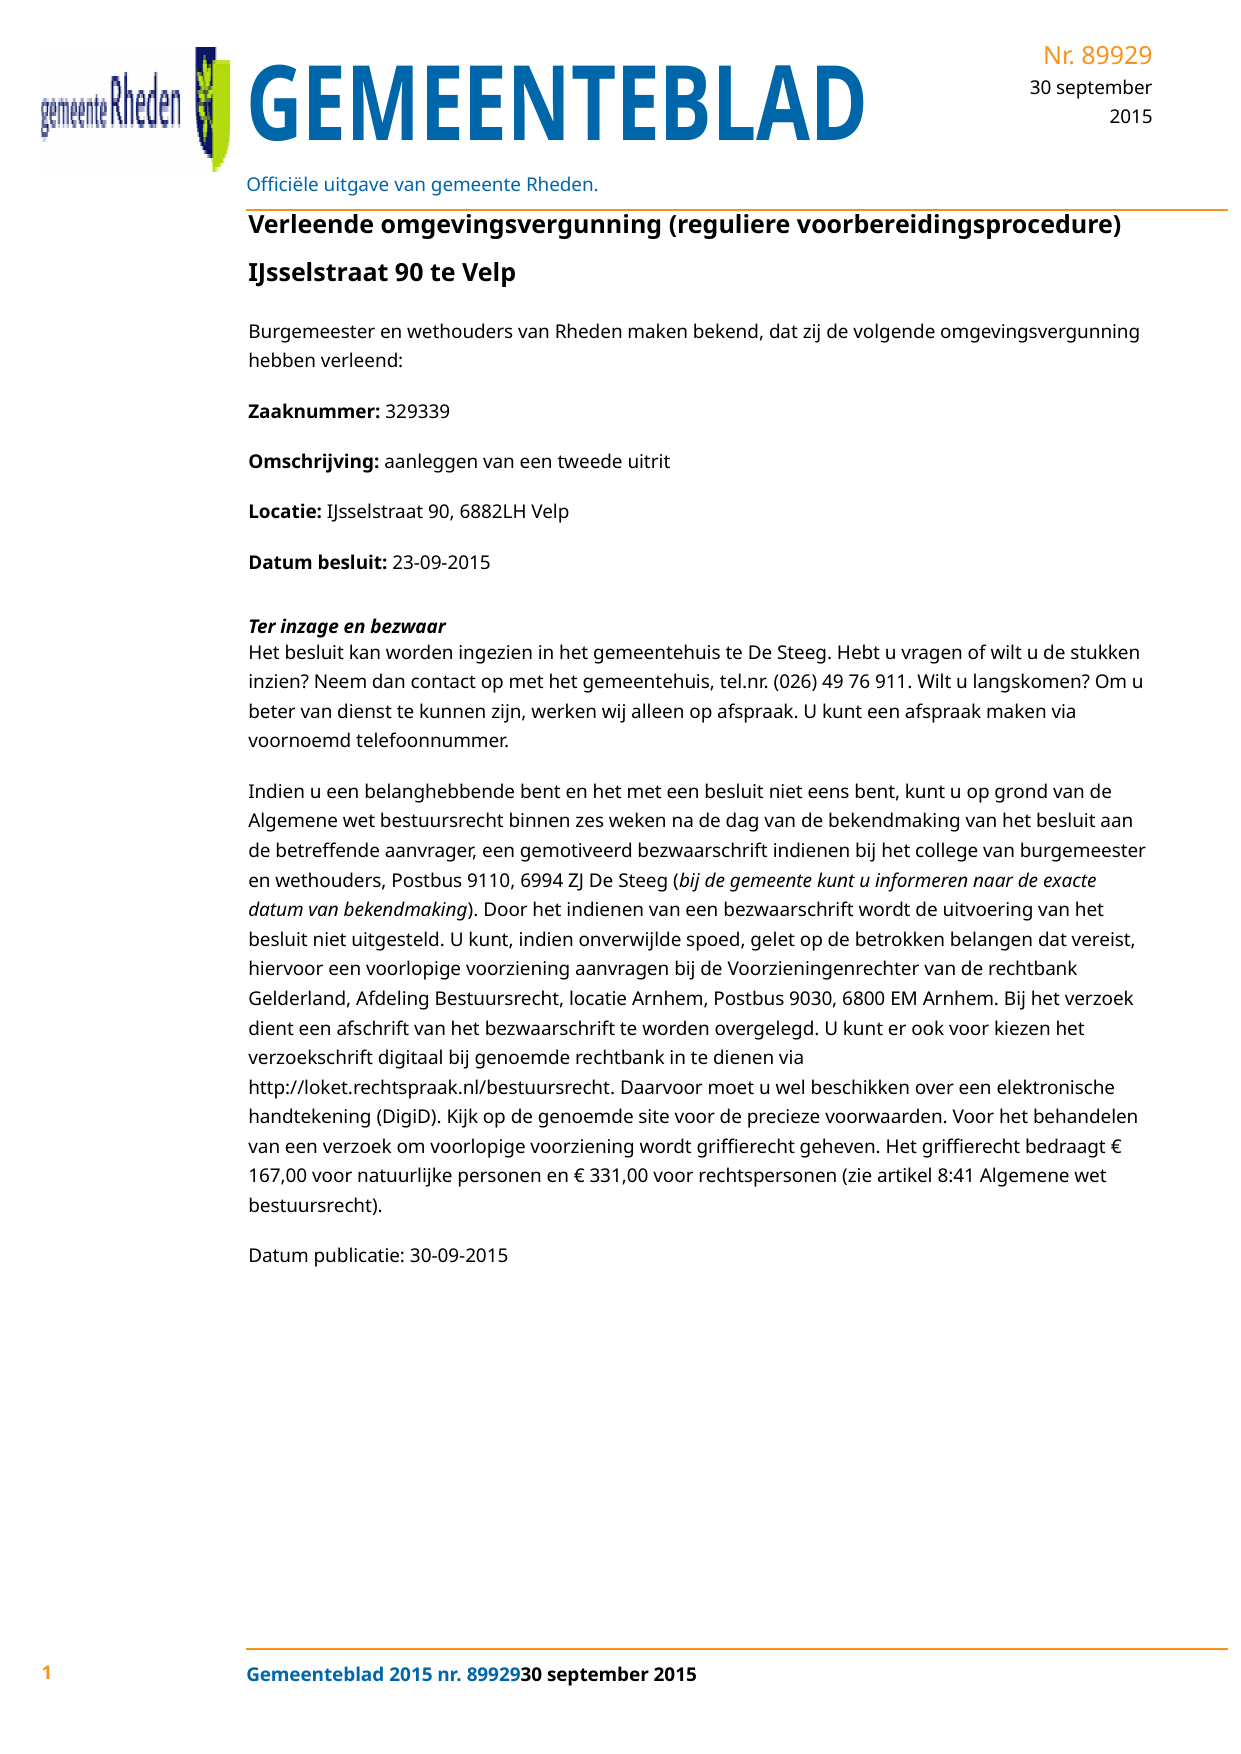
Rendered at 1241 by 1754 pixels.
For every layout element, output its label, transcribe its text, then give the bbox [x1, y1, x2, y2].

text Datum besluit: 23-09-2015 [248, 549, 1152, 575]
picture [41, 47, 231, 172]
text Verleende omgevingsvergunning (reguliere voorbereidingsprocedure) IJsselstraat 90 te Velp [248, 211, 1152, 288]
text Omschrijving: aanleggen van een tweede uitrit [248, 448, 1152, 474]
text Locatie: IJsselstraat 90, 6882LH Velp [248, 499, 1152, 524]
text Datum publicatie: 30-09-2015 [248, 1243, 1152, 1268]
text Het besluit kan worden ingezien in het gemeentehuis te De Steeg. Hebt u vragen of wilt u de stukken inzien? Neem dan contact op met het gemeentehuis, tel.nr. (026) 49 76 911. Wilt u langskomen? Om u beter van dienst te kunnen zijn, werken wij alleen op afspraak. U kunt een afspraak maken via voornoemd telefoonnummer. [248, 639, 1152, 753]
text Burgemeester en wethouders van Rheden maken bekend, dat zij de volgende omgevingsvergunning hebben verleend: [248, 318, 1152, 373]
text Ter inzage en bezwaar [248, 613, 1152, 639]
text Indien u een belanghebbende bent en het met een besluit niet eens bent, kunt u op grond van de Algemene wet bestuursrecht binnen zes weken na de dag van de bekendmaking van het besluit aan de betreffende aanvrager, een gemotiveerd bezwaarschrift indienen bij het college van burgemeester en wethouders, Postbus 9110, 6994 ZJ De Steeg (bij de gemeente kunt u informeren naar de exacte datum van bekendmaking). Door het indienen van een bezwaarschrift wordt de uitvoering van het besluit niet uitgesteld. U kunt, indien onverwijlde spoed, gelet op de betrokken belangen dat vereist, hiervoor een voorlopige voorziening aanvragen bij de Voorzieningenrechter van de rechtbank Gelderland, Afdeling Bestuursrecht, locatie Arnhem, Postbus 9030, 6800 EM Arnhem. Bij het verzoek dient een afschrift van het bezwaarschrift te worden overgelegd. U kunt er ook voor kiezen het verzoekschrift digitaal bij genoemde rechtbank in te dienen via http://loket.rechtspraak.nl/bestuursrecht. Daarvoor moet u wel beschikken over een elektronische handtekening (DigiD). Kijk op de genoemde site voor de precieze voorwaarden. Voor het behandelen van een verzoek om voorlopige voorziening wordt griffierecht geheven. Het griffierecht bedraagt € 167,00 voor natuurlijke personen en € 331,00 voor rechtspersonen (zie artikel 8:41 Algemene wet bestuursrecht). [248, 778, 1152, 1218]
text Zaaknummer: 329339 [248, 398, 1152, 424]
